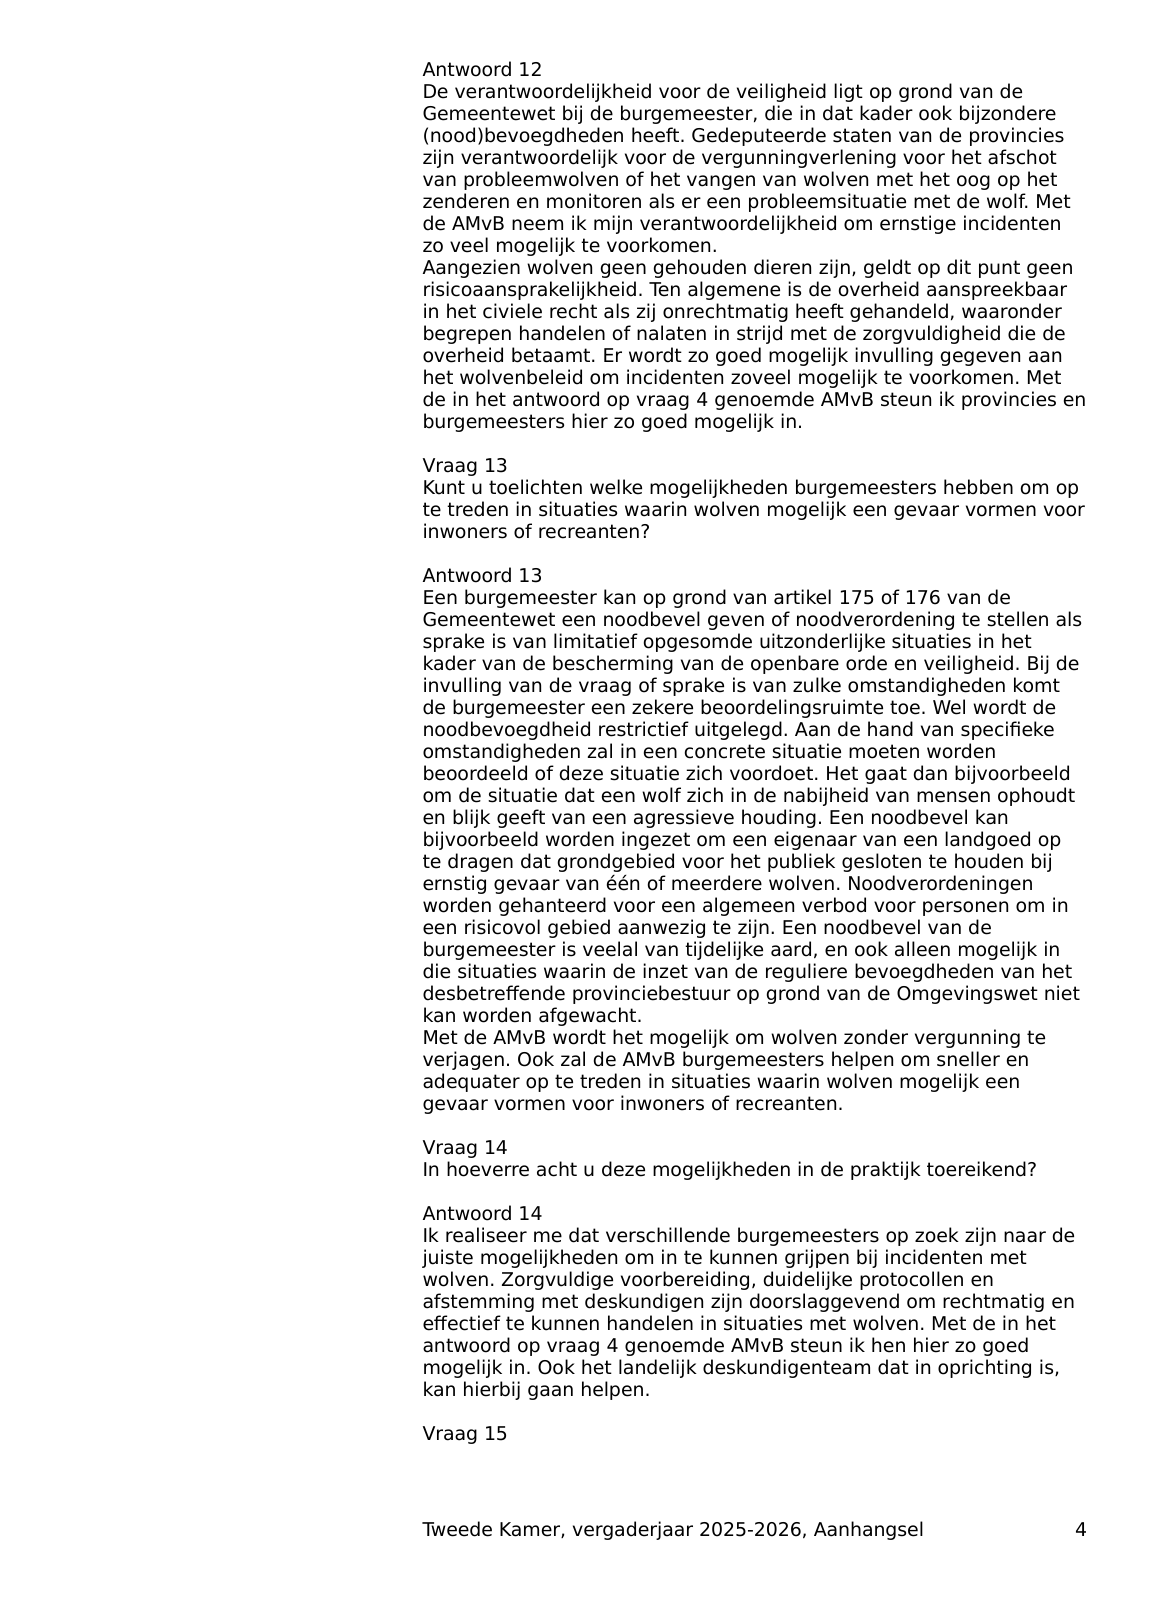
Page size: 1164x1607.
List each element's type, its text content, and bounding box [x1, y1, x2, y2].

text Vraag 15 [422, 1423, 1087, 1445]
text De verantwoordelijkheid voor de veiligheid ligt op grond van de Gemeentewet bij de burgemeester, die in dat kader ook bijzondere (nood)bevoegdheden heeft. Gedeputeerde staten van de provincies zijn verantwoordelijk voor de vergunningverlening voor het afschot van probleemwolven of het vangen van wolven met het oog op het zenderen en monitoren als er een probleemsituatie met de wolf. Met de AMvB neem ik mijn verantwoordelijkheid om ernstige incidenten zo veel mogelijk te voorkomen. [422, 81, 1087, 257]
text In hoeverre acht u deze mogelijkheden in de praktijk toereikend? [422, 1159, 1087, 1181]
text Kunt u toelichten welke mogelijkheden burgemeesters hebben om op te treden in situaties waarin wolven mogelijk een gevaar vormen voor inwoners of recreanten? [422, 477, 1087, 543]
text Antwoord 12 [422, 59, 1087, 81]
text Vraag 13 [422, 455, 1087, 477]
text Ik realiseer me dat verschillende burgemeesters op zoek zijn naar de juiste mogelijkheden om in te kunnen grijpen bij incidenten met wolven. Zorgvuldige voorbereiding, duidelijke protocollen en afstemming met deskundigen zijn doorslaggevend om rechtmatig en effectief te kunnen handelen in situaties met wolven. Met de in het antwoord op vraag 4 genoemde AMvB steun ik hen hier zo goed mogelijk in. Ook het landelijk deskundigenteam dat in oprichting is, kan hierbij gaan helpen. [422, 1225, 1087, 1401]
text Vraag 14 [422, 1137, 1087, 1159]
text Antwoord 14 [422, 1203, 1087, 1225]
text Antwoord 13 [422, 565, 1087, 587]
text Aangezien wolven geen gehouden dieren zijn, geldt op dit punt geen risicoaansprakelijkheid. Ten algemene is de overheid aanspreekbaar in het civiele recht als zij onrechtmatig heeft gehandeld, waaronder begrepen handelen of nalaten in strijd met de zorgvuldigheid die de overheid betaamt. Er wordt zo goed mogelijk invulling gegeven aan het wolvenbeleid om incidenten zoveel mogelijk te voorkomen. Met de in het antwoord op vraag 4 genoemde AMvB steun ik provincies en burgemeesters hier zo goed mogelijk in. [422, 257, 1087, 433]
text Met de AMvB wordt het mogelijk om wolven zonder vergunning te verjagen. Ook zal de AMvB burgemeesters helpen om sneller en adequater op te treden in situaties waarin wolven mogelijk een gevaar vormen voor inwoners of recreanten. [422, 1027, 1087, 1114]
text Een burgemeester kan op grond van artikel 175 of 176 van de Gemeentewet een noodbevel geven of noodverordening te stellen als sprake is van limitatief opgesomde uitzonderlijke situaties in het kader van de bescherming van de openbare orde en veiligheid. Bij de invulling van de vraag of sprake is van zulke omstandigheden komt de burgemeester een zekere beoordelingsruimte toe. Wel wordt de noodbevoegdheid restrictief uitgelegd. Aan de hand van specifieke omstandigheden zal in een concrete situatie moeten worden beoordeeld of deze situatie zich voordoet. Het gaat dan bijvoorbeeld om de situatie dat een wolf zich in de nabijheid van mensen ophoudt en blijk geeft van een agressieve houding. Een noodbevel kan bijvoorbeeld worden ingezet om een eigenaar van een landgoed op te dragen dat grondgebied voor het publiek gesloten te houden bij ernstig gevaar van één of meerdere wolven. Noodverordeningen worden gehanteerd voor een algemeen verbod voor personen om in een risicovol gebied aanwezig te zijn. Een noodbevel van de burgemeester is veelal van tijdelijke aard, en ook alleen mogelijk in die situaties waarin de inzet van de reguliere bevoegdheden van het desbetreffende provinciebestuur op grond van de Omgevingswet niet kan worden afgewacht. [422, 587, 1087, 1027]
